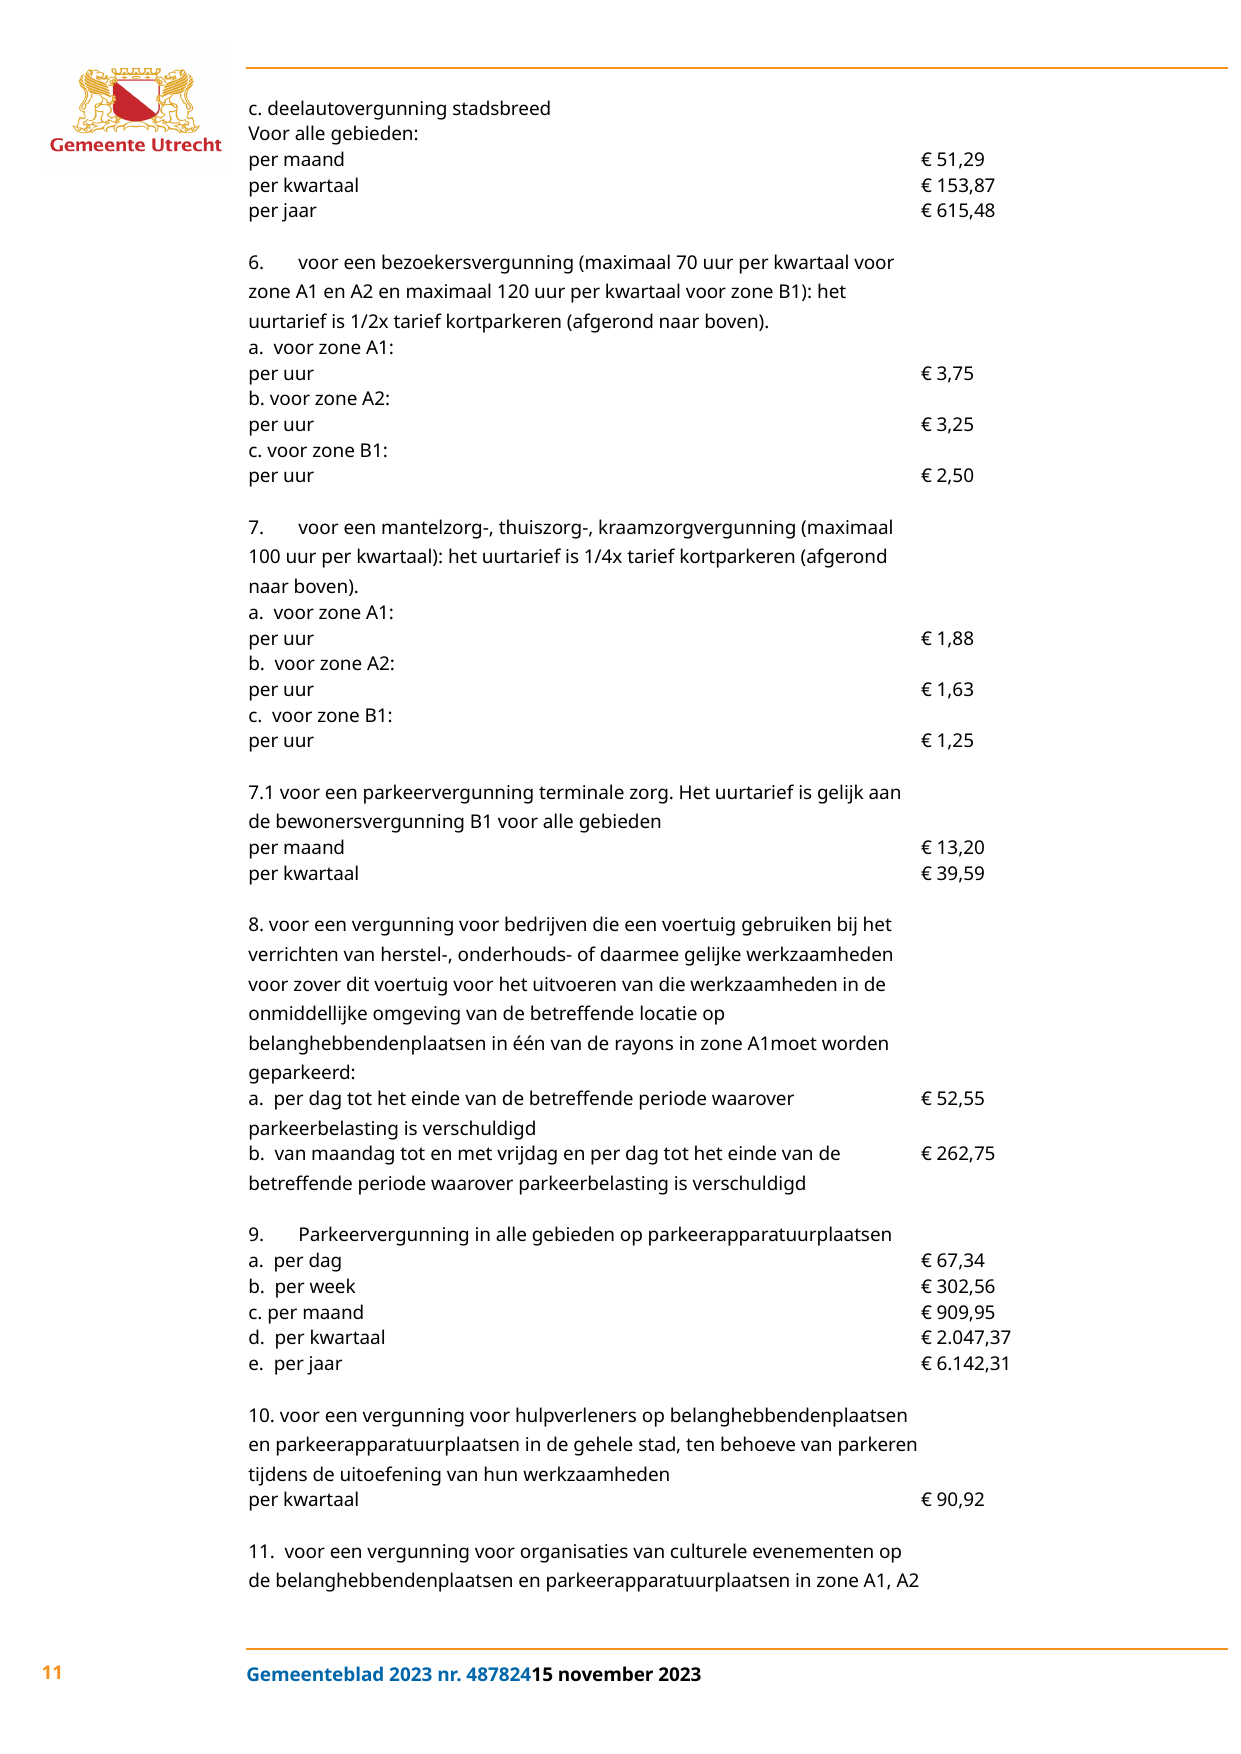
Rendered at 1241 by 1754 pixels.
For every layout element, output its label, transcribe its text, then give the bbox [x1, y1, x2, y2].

table_cell € 2,50 [921, 463, 1152, 488]
table_cell [921, 599, 1152, 625]
table_cell [921, 386, 1152, 411]
table_cell [921, 1513, 1152, 1538]
table_cell [921, 1538, 1152, 1593]
table_cell [921, 249, 1152, 334]
table_cell 8. voor een vergunning voor bedrijven die een voertuig gebruiken bij het verrichten van herstel-, onderhouds- of daarmee gelijke werkzaamheden voor zover dit voertuig voor het uitvoeren van die werkzaamheden in de onmiddellijke omgeving van de betreffende locatie op belanghebbendenplaatsen in één van de rayons in zone A1moet worden geparkeerd: [248, 912, 921, 1085]
table_cell [921, 651, 1152, 676]
table_cell e. per jaar [248, 1350, 921, 1376]
table_cell [921, 779, 1152, 834]
table_cell per uur [248, 411, 921, 437]
table_cell per uur [248, 360, 921, 386]
table_cell [921, 121, 1152, 146]
picture [41, 47, 231, 172]
table_cell 10. voor een vergunning voor hulpverleners op belanghebbendenplaatsen en parkeerapparatuurplaatsen in de gehele stad, ten behoeve van parkeren tijdens de uitoefening van hun werkzaamheden [248, 1402, 921, 1487]
table_cell [248, 1376, 921, 1402]
table_cell [921, 437, 1152, 463]
table_cell b. per week [248, 1273, 921, 1299]
table_cell Voor alle gebieden: [248, 121, 921, 146]
table_cell [921, 1376, 1152, 1402]
table_cell € 13,20 [921, 835, 1152, 860]
table_cell € 52,55 [921, 1085, 1152, 1141]
table_cell € 909,95 [921, 1299, 1152, 1324]
table_cell per uur [248, 728, 921, 753]
table_cell [921, 1196, 1152, 1222]
table_cell per uur [248, 463, 921, 488]
table_cell € 3,75 [921, 360, 1152, 386]
table_cell € 1,88 [921, 625, 1152, 651]
table_cell [248, 224, 921, 249]
table_cell d. per kwartaal [248, 1325, 921, 1350]
table_cell c. deelautovergunning stadsbreed [248, 95, 921, 121]
table_cell [921, 754, 1152, 779]
table_cell [921, 334, 1152, 360]
table_cell b. voor zone A2: [248, 386, 921, 411]
table_cell [248, 489, 921, 514]
table_cell [921, 224, 1152, 249]
table_cell c. voor zone B1: [248, 437, 921, 463]
table_cell € 51,29 [921, 146, 1152, 172]
table_cell 9. Parkeervergunning in alle gebieden op parkeerapparatuurplaatsen [248, 1222, 921, 1247]
table_cell € 262,75 [921, 1141, 1152, 1196]
table_cell per uur [248, 676, 921, 702]
table_cell b. voor zone A2: [248, 651, 921, 676]
table_cell a. voor zone A1: [248, 599, 921, 625]
table_cell [248, 1513, 921, 1538]
table_cell 7. voor een mantelzorg-, thuiszorg-, kraamzorgvergunning (maximaal 100 uur per kwartaal): het uurtarief is 1/4x tarief kortparkeren (afgerond naar boven). [248, 514, 921, 599]
table_cell a. per dag tot het einde van de betreffende periode waarover parkeerbelasting is verschuldigd [248, 1085, 921, 1141]
table_cell € 39,59 [921, 860, 1152, 886]
table_cell c. per maand [248, 1299, 921, 1324]
table_cell [921, 886, 1152, 912]
table_cell [921, 95, 1152, 121]
table_cell € 1,25 [921, 728, 1152, 753]
table_cell [921, 702, 1152, 728]
table_cell [248, 1196, 921, 1222]
table_cell 6. voor een bezoekersvergunning (maximaal 70 uur per kwartaal voor zone A1 en A2 en maximaal 120 uur per kwartaal voor zone B1): het uurtarief is 1/2x tarief kortparkeren (afgerond naar boven). [248, 249, 921, 334]
table_cell € 6.142,31 [921, 1350, 1152, 1376]
table_cell 11. voor een vergunning voor organisaties van culturele evenementen op de belanghebbendenplaatsen en parkeerapparatuurplaatsen in zone A1, A2 [248, 1538, 921, 1593]
table_cell [921, 489, 1152, 514]
table_cell b. van maandag tot en met vrijdag en per dag tot het einde van de betreffende periode waarover parkeerbelasting is verschuldigd [248, 1141, 921, 1196]
table_cell per kwartaal [248, 860, 921, 886]
table_cell a. per dag [248, 1248, 921, 1273]
table_cell c. voor zone B1: [248, 702, 921, 728]
table_cell € 3,25 [921, 411, 1152, 437]
table_cell 7.1 voor een parkeervergunning terminale zorg. Het uurtarief is gelijk aan de bewonersvergunning B1 voor alle gebieden [248, 779, 921, 834]
table_cell [921, 1222, 1152, 1247]
table_cell per uur [248, 625, 921, 651]
table_cell € 153,87 [921, 172, 1152, 198]
table_cell € 615,48 [921, 198, 1152, 223]
table_cell [248, 754, 921, 779]
table_cell per maand [248, 835, 921, 860]
table_cell € 1,63 [921, 676, 1152, 702]
table_cell per kwartaal [248, 172, 921, 198]
table_cell [921, 514, 1152, 599]
table_cell [921, 1402, 1152, 1487]
table_cell [921, 912, 1152, 1085]
table_cell per kwartaal [248, 1487, 921, 1512]
table_cell € 302,56 [921, 1273, 1152, 1299]
table_cell [248, 886, 921, 912]
table_cell per jaar [248, 198, 921, 223]
table_cell € 2.047,37 [921, 1325, 1152, 1350]
table_cell a. voor zone A1: [248, 334, 921, 360]
table_cell € 67,34 [921, 1248, 1152, 1273]
table_cell € 90,92 [921, 1487, 1152, 1512]
table_cell per maand [248, 146, 921, 172]
